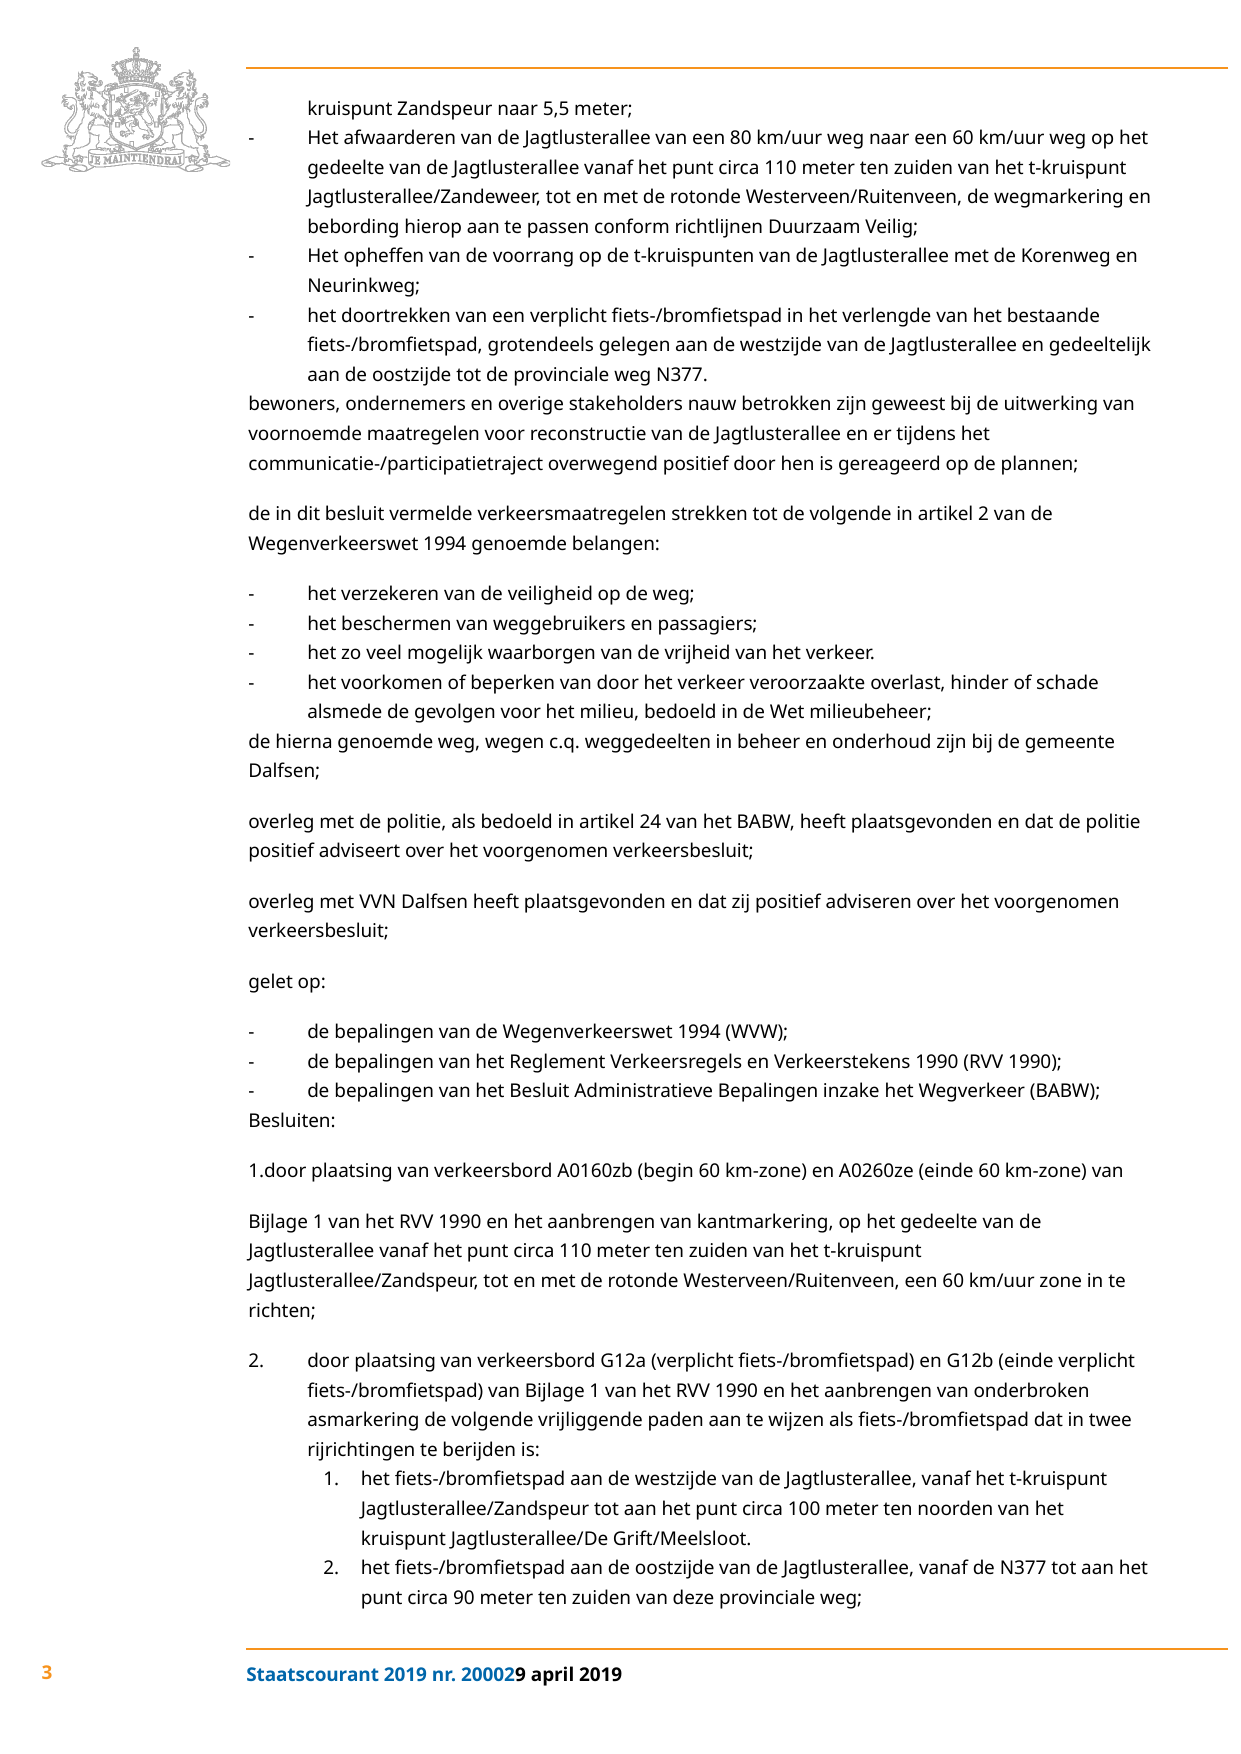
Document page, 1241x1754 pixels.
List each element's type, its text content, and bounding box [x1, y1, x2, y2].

list de bepalingen van het Besluit Administratieve Bepalingen inzake het Wegverkeer (BABW); [248, 1078, 1152, 1103]
list het voorkomen of beperken van door het verkeer veroorzaakte overlast, hinder of schade alsmede de gevolgen voor het milieu, bedoeld in de Wet milieubeheer; [248, 669, 1152, 724]
list door plaatsing van verkeersbord G12a (verplicht fiets-/bromfietspad) en G12b (einde verplicht fiets-/bromfietspad) van Bijlage 1 van het RVV 1990 en het aanbrengen van onderbroken asmarkering de volgende vrijliggende paden aan te wijzen als fiets-/bromfietspad dat in twee rijrichtingen te berijden is: [248, 1347, 1152, 1462]
text Besluiten: [248, 1107, 1152, 1133]
list Het afwaarderen van de Jagtlusterallee van een 80 km/uur weg naar een 60 km/uur weg op het gedeelte van de Jagtlusterallee vanaf het punt circa 110 meter ten zuiden van het t-kruispunt Jagtlusterallee/Zandeweer, tot en met de rotonde Westerveen/Ruitenveen, de wegmarkering en bebording hierop aan te passen conform richtlijnen Duurzaam Veilig; [248, 124, 1152, 239]
text gelet op: [248, 968, 1152, 994]
list het beschermen van weggebruikers en passagiers; [248, 610, 1152, 636]
text bewoners, ondernemers en overige stakeholders nauw betrokken zijn geweest bij de uitwerking van voornoemde maatregelen voor reconstructie van de Jagtlusterallee en er tijdens het communicatie-/participatietraject overwegend positief door hen is gereageerd op de plannen; [248, 391, 1152, 476]
picture [41, 47, 231, 172]
text Bijlage 1 van het RVV 1990 en het aanbrengen van kantmarkering, op het gedeelte van de Jagtlusterallee vanaf het punt circa 110 meter ten zuiden van het t-kruispunt Jagtlusterallee/Zandspeur, tot en met de rotonde Westerveen/Ruitenveen, een 60 km/uur zone in te richten; [248, 1208, 1152, 1323]
text 1.door plaatsing van verkeersbord A0160zb (begin 60 km-zone) en A0260ze (einde 60 km-zone) van [248, 1158, 1152, 1183]
text overleg met VVN Dalfsen heeft plaatsgevonden en dat zij positief adviseren over het voorgenomen verkeersbesluit; [248, 888, 1152, 943]
list het doortrekken van een verplicht fiets-/bromfietspad in het verlengde van het bestaande fiets-/bromfietspad, grotendeels gelegen aan de westzijde van de Jagtlusterallee en gedeeltelijk aan de oostzijde tot de provinciale weg N377. [248, 302, 1152, 387]
list het verzekeren van de veiligheid op de weg; [248, 580, 1152, 606]
list het fiets-/bromfietspad aan de westzijde van de Jagtlusterallee, vanaf het t-kruispunt Jagtlusterallee/Zandspeur tot aan het punt circa 100 meter ten noorden van het kruispunt Jagtlusterallee/De Grift/Meelsloot. [323, 1466, 1152, 1551]
list de bepalingen van het Reglement Verkeersregels en Verkeerstekens 1990 (RVV 1990); [248, 1048, 1152, 1074]
list het zo veel mogelijk waarborgen van de vrijheid van het verkeer. [248, 639, 1152, 665]
list de bepalingen van de Wegenverkeerswet 1994 (WVW); [248, 1018, 1152, 1044]
list het fiets-/bromfietspad aan de oostzijde van de Jagtlusterallee, vanaf de N377 tot aan het punt circa 90 meter ten zuiden van deze provinciale weg; [323, 1554, 1152, 1610]
list kruispunt Zandspeur naar 5,5 meter; [248, 95, 1152, 121]
text de in dit besluit vermelde verkeersmaatregelen strekken tot de volgende in artikel 2 van de Wegenverkeerswet 1994 genoemde belangen: [248, 500, 1152, 556]
text overleg met de politie, als bedoeld in artikel 24 van het BABW, heeft plaatsgevonden en dat de politie positief adviseert over het voorgenomen verkeersbesluit; [248, 808, 1152, 863]
list Het opheffen van de voorrang op de t-kruispunten van de Jagtlusterallee met de Korenweg en Neurinkweg; [248, 243, 1152, 298]
text de hierna genoemde weg, wegen c.q. weggedeelten in beheer en onderhoud zijn bij de gemeente Dalfsen; [248, 728, 1152, 783]
